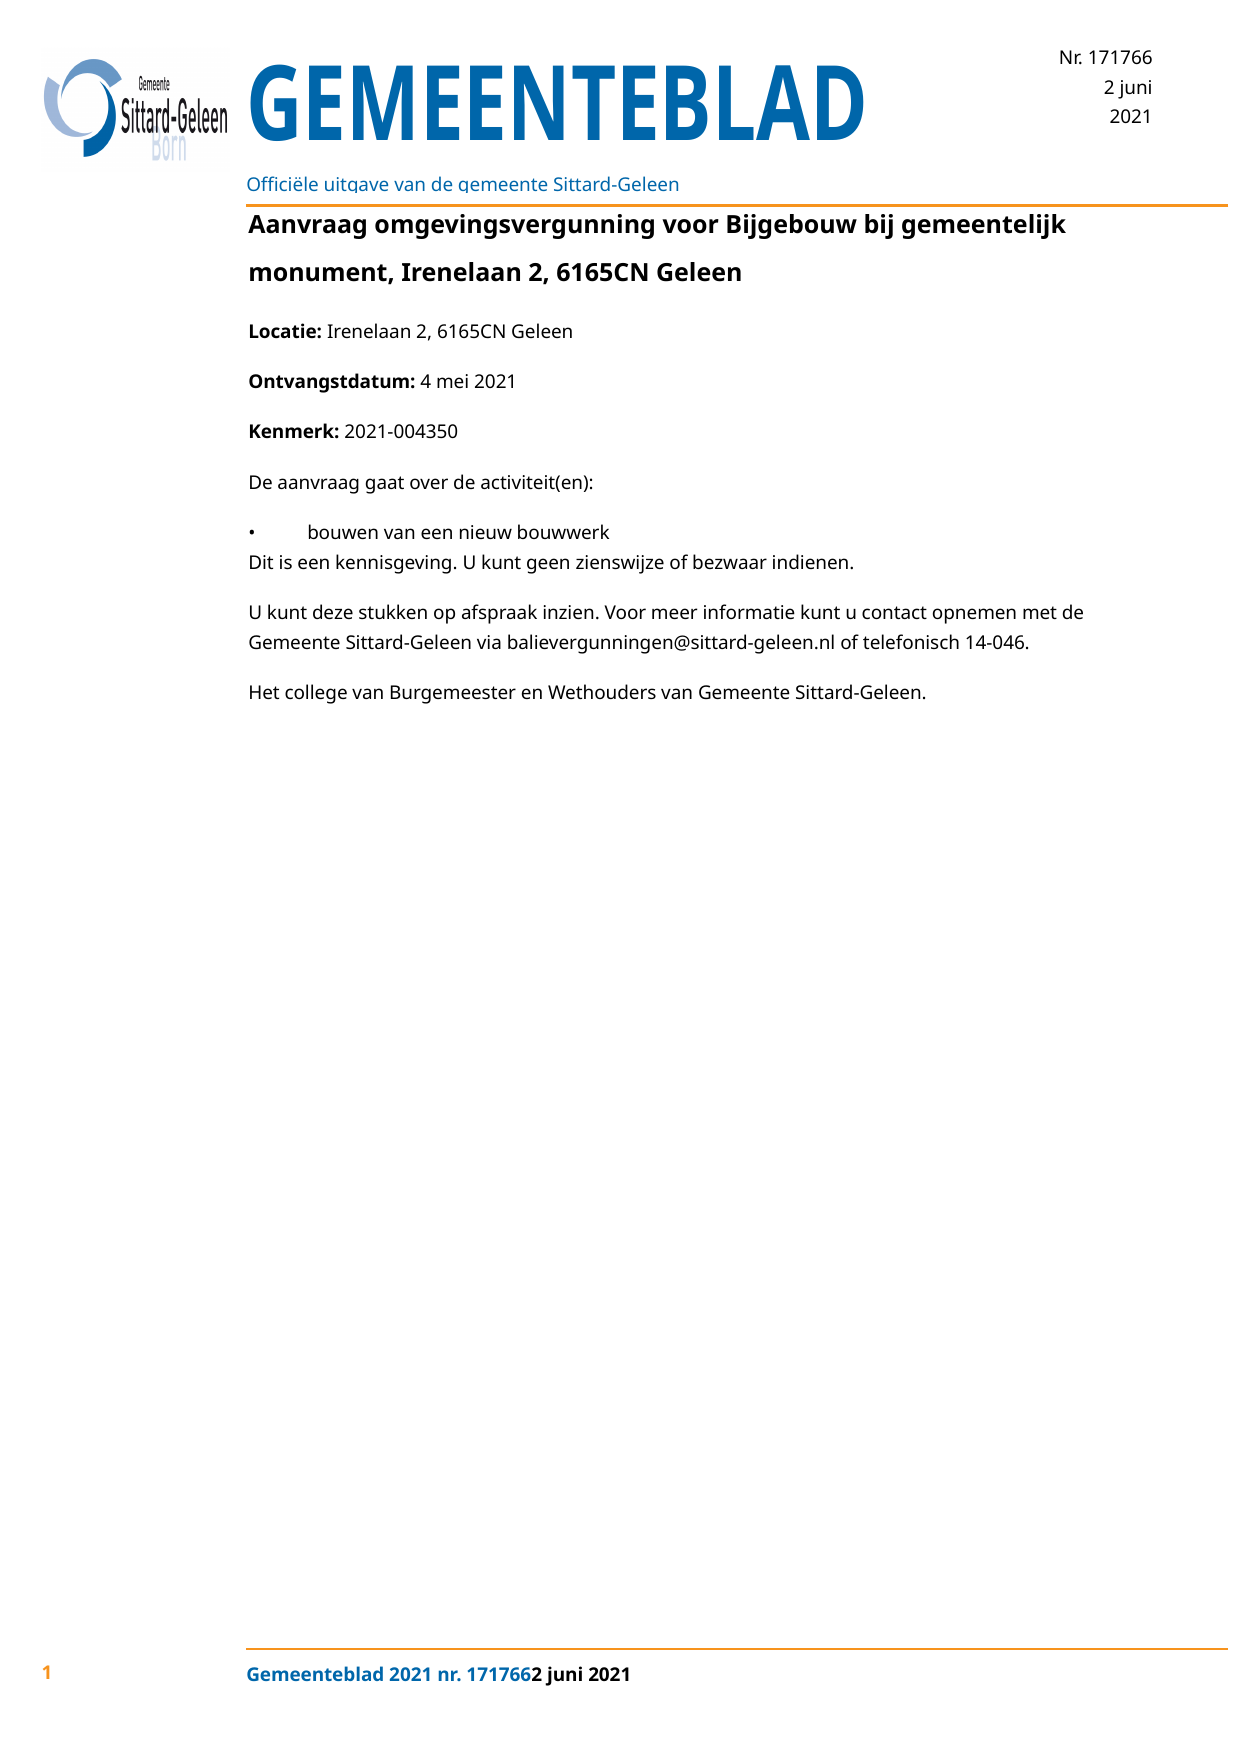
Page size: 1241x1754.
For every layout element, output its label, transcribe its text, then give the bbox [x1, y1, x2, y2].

picture [41, 47, 231, 172]
text Het college van Burgemeester en Wethouders van Gemeente Sittard-Geleen. [248, 679, 1152, 705]
list bouwen van een nieuw bouwwerk [248, 519, 1152, 545]
text Kenmerk: 2021-004350 [248, 419, 1152, 444]
text Aanvraag omgevingsvergunning voor Bijgebouw bij gemeentelijk monument, Irenelaan 2, 6165CN Geleen [248, 207, 1152, 288]
text Dit is een kennisgeving. U kunt geen zienswijze of bezwaar indienen. [248, 549, 1152, 575]
text De aanvraag gaat over de activiteit(en): [248, 469, 1152, 495]
text Ontvangstdatum: 4 mei 2021 [248, 368, 1152, 394]
text U kunt deze stukken op afspraak inzien. Voor meer informatie kunt u contact opnemen met de Gemeente Sittard-Geleen via balievergunningen@sittard-geleen.nl of telefonisch 14-046. [248, 599, 1152, 655]
text Locatie: Irenelaan 2, 6165CN Geleen [248, 318, 1152, 344]
